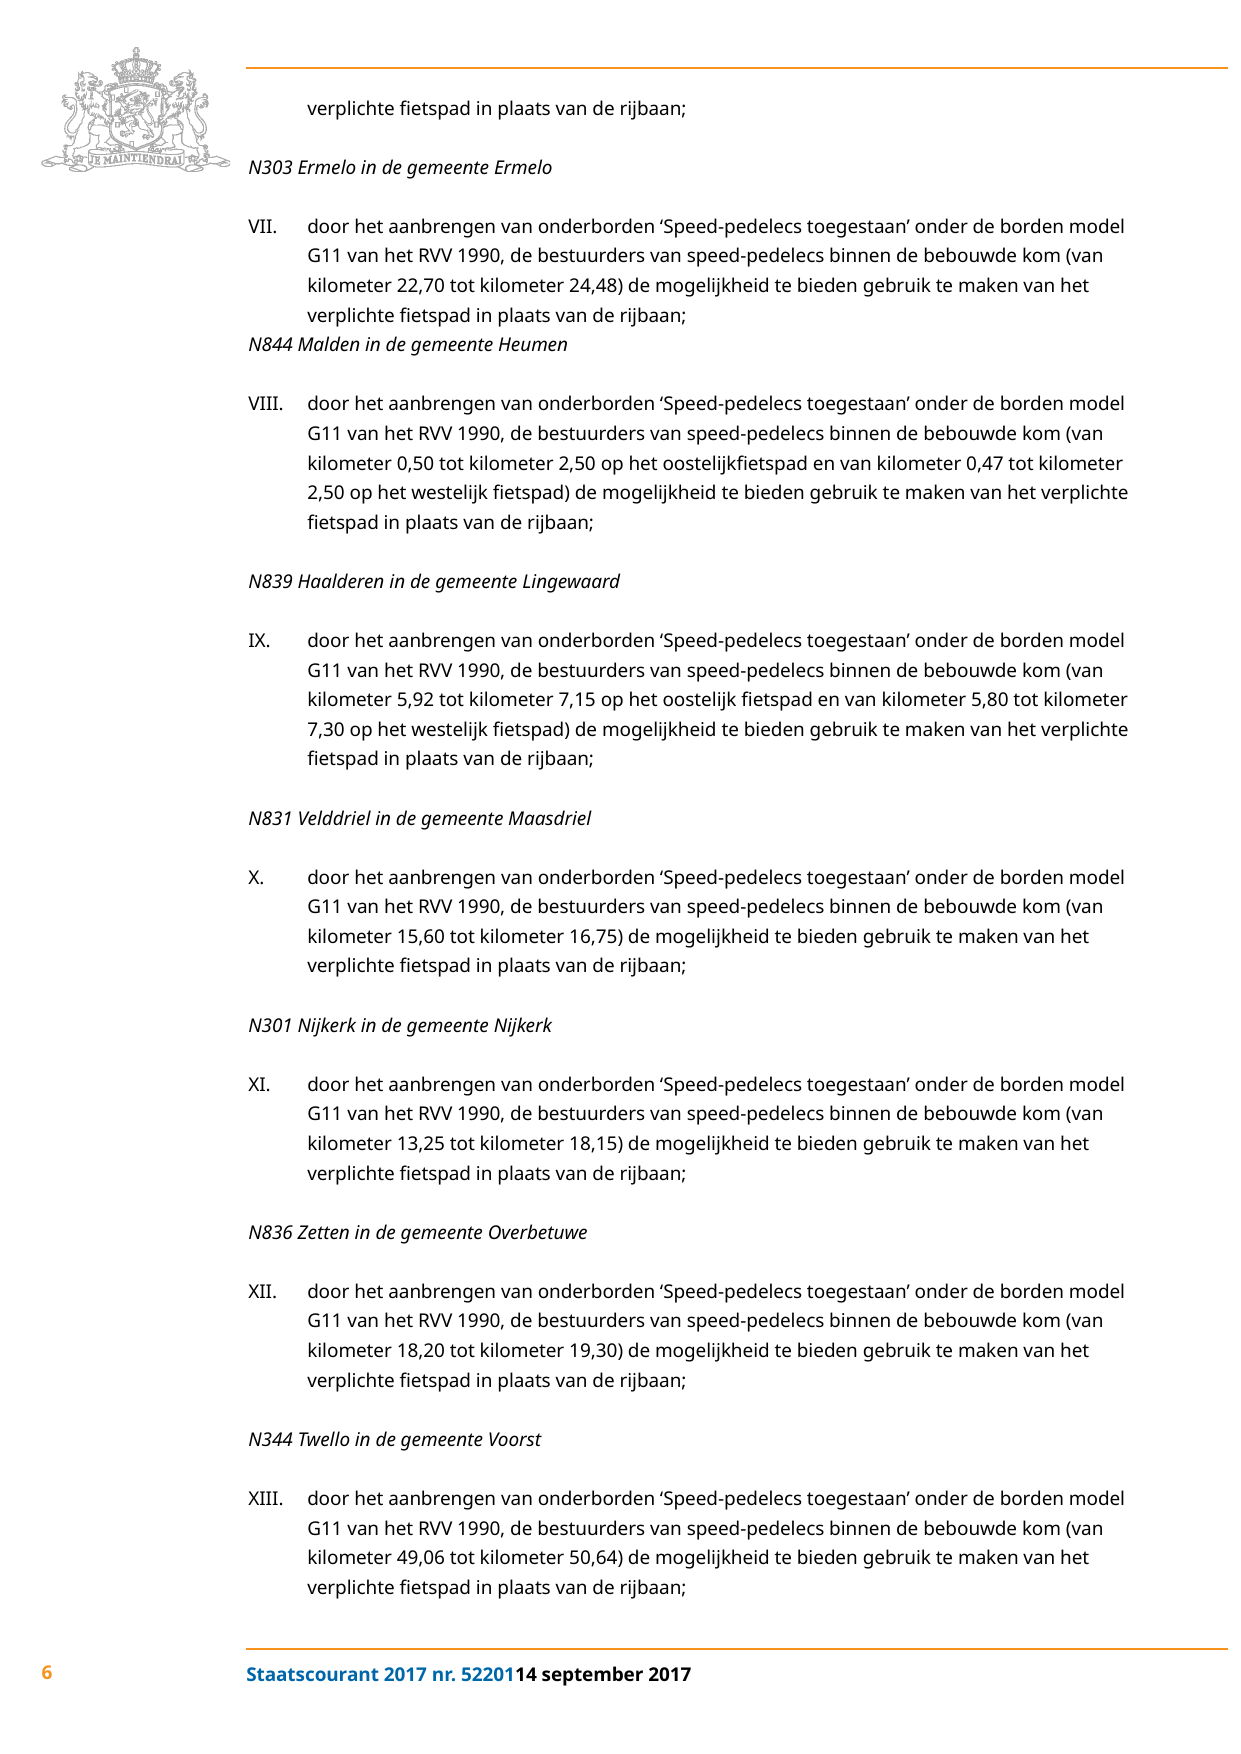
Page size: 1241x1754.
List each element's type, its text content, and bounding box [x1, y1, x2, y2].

text N344 Twello in de gemeente Voorst [248, 1426, 1152, 1452]
text N844 Malden in de gemeente Heumen [248, 331, 1152, 357]
list door het aanbrengen van onderborden ‘Speed-pedelecs toegestaan’ onder de borden model G11 van het RVV 1990, de bestuurders van speed-pedelecs binnen de bebouwde kom (van kilometer 15,60 tot kilometer 16,75) de mogelijkheid te bieden gebruik te maken van het verplichte fietspad in plaats van de rijbaan; [248, 864, 1152, 978]
list door het aanbrengen van onderborden ‘Speed-pedelecs toegestaan’ onder de borden model G11 van het RVV 1990, de bestuurders van speed-pedelecs binnen de bebouwde kom (van kilometer 13,25 tot kilometer 18,15) de mogelijkheid te bieden gebruik te maken van het verplichte fietspad in plaats van de rijbaan; [248, 1071, 1152, 1186]
list door het aanbrengen van onderborden ‘Speed-pedelecs toegestaan’ onder de borden model G11 van het RVV 1990, de bestuurders van speed-pedelecs binnen de bebouwde kom (van kilometer 5,92 tot kilometer 7,15 op het oostelijk fietspad en van kilometer 5,80 tot kilometer 7,30 op het westelijk fietspad) de mogelijkheid te bieden gebruik te maken van het verplichte fietspad in plaats van de rijbaan; [248, 627, 1152, 771]
list door het aanbrengen van onderborden ‘Speed-pedelecs toegestaan’ onder de borden model G11 van het RVV 1990, de bestuurders van speed-pedelecs binnen de bebouwde kom (van kilometer 0,50 tot kilometer 2,50 op het oostelijkfietspad en van kilometer 0,47 tot kilometer 2,50 op het westelijk fietspad) de mogelijkheid te bieden gebruik te maken van het verplichte fietspad in plaats van de rijbaan; [248, 391, 1152, 535]
picture [41, 47, 231, 172]
list door het aanbrengen van onderborden ‘Speed-pedelecs toegestaan’ onder de borden model G11 van het RVV 1990, de bestuurders van speed-pedelecs binnen de bebouwde kom (van kilometer 18,20 tot kilometer 19,30) de mogelijkheid te bieden gebruik te maken van het verplichte fietspad in plaats van de rijbaan; [248, 1278, 1152, 1393]
text N839 Haalderen in de gemeente Lingewaard [248, 568, 1152, 594]
list verplichte fietspad in plaats van de rijbaan; [248, 95, 1152, 121]
text N303 Ermelo in de gemeente Ermelo [248, 154, 1152, 180]
text N301 Nijkerk in de gemeente Nijkerk [248, 1012, 1152, 1038]
list door het aanbrengen van onderborden ‘Speed-pedelecs toegestaan’ onder de borden model G11 van het RVV 1990, de bestuurders van speed-pedelecs binnen de bebouwde kom (van kilometer 22,70 tot kilometer 24,48) de mogelijkheid te bieden gebruik te maken van het verplichte fietspad in plaats van de rijbaan; [248, 213, 1152, 328]
text N836 Zetten in de gemeente Overbetuwe [248, 1219, 1152, 1245]
text N831 Velddriel in de gemeente Maasdriel [248, 805, 1152, 831]
list door het aanbrengen van onderborden ‘Speed-pedelecs toegestaan’ onder de borden model G11 van het RVV 1990, de bestuurders van speed-pedelecs binnen de bebouwde kom (van kilometer 49,06 tot kilometer 50,64) de mogelijkheid te bieden gebruik te maken van het verplichte fietspad in plaats van de rijbaan; [248, 1485, 1152, 1600]
